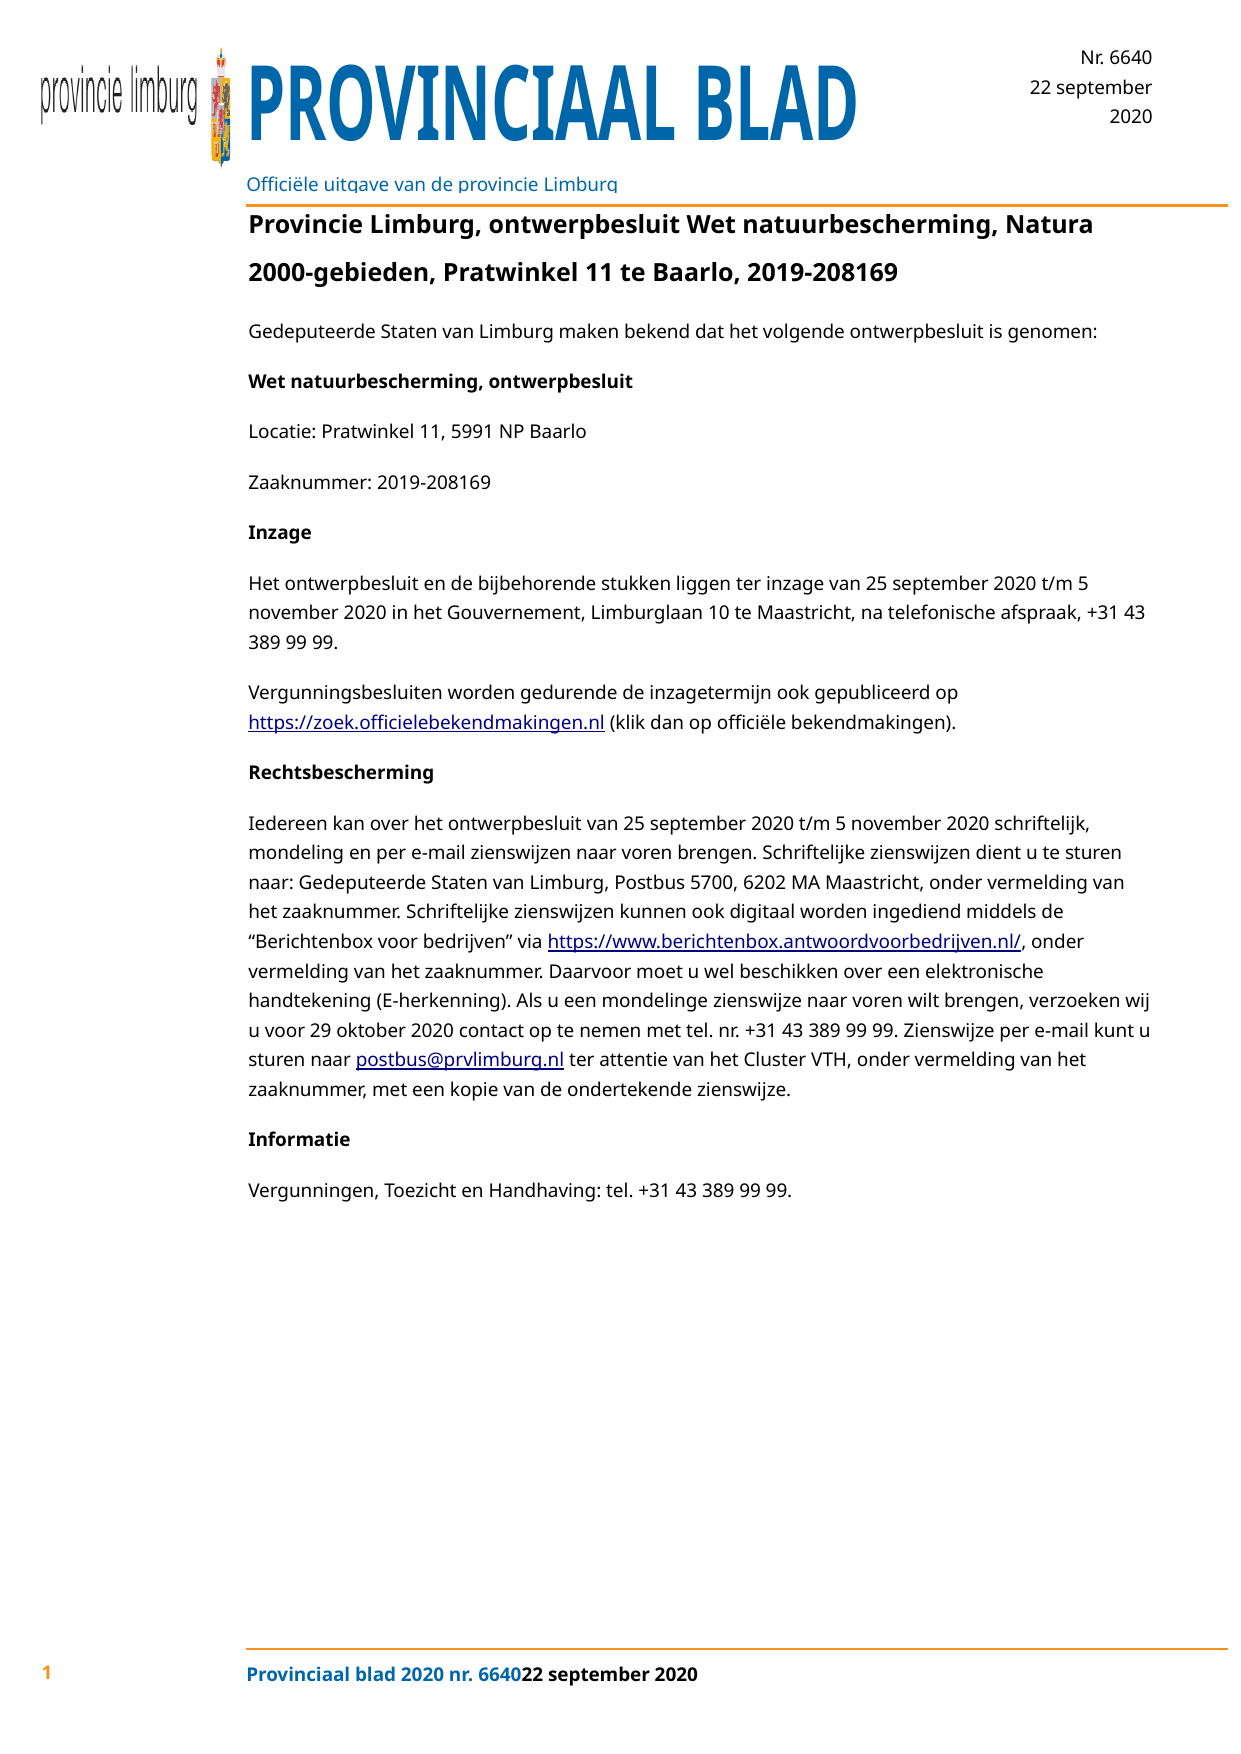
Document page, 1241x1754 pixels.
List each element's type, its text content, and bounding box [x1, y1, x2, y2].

text Het ontwerpbesluit en de bijbehorende stukken liggen ter inzage van 25 september 2020 t/m 5 november 2020 in het Gouvernement, Limburglaan 10 te Maastricht, na telefonische afspraak, +31 43 389 99 99. [248, 570, 1152, 655]
text Inzage [248, 519, 1152, 545]
text Vergunningsbesluiten worden gedurende de inzagetermijn ook gepubliceerd op https://zoek.officielebekendmakingen.nl (klik dan op officiële bekendmakingen). [248, 679, 1152, 735]
picture [41, 47, 231, 172]
text Wet natuurbescherming, ontwerpbesluit [248, 368, 1152, 394]
text Iedereen kan over het ontwerpbesluit van 25 september 2020 t/m 5 november 2020 schriftelijk, mondeling en per e-mail zienswijzen naar voren brengen. Schriftelijke zienswijzen dient u te sturen naar: Gedeputeerde Staten van Limburg, Postbus 5700, 6202 MA Maastricht, onder vermelding van het zaaknummer. Schriftelijke zienswijzen kunnen ook digitaal worden ingediend middels de “Berichtenbox voor bedrijven” via https://www.berichtenbox.antwoordvoorbedrijven.nl/, onder vermelding van het zaaknummer. Daarvoor moet u wel beschikken over een elektronische handtekening (E-herkenning). Als u een mondelinge zienswijze naar voren wilt brengen, verzoeken wij u voor 29 oktober 2020 contact op te nemen met tel. nr. +31 43 389 99 99. Zienswijze per e-mail kunt u sturen naar postbus@prvlimburg.nl ter attentie van het Cluster VTH, onder vermelding van het zaaknummer, met een kopie van de ondertekende zienswijze. [248, 810, 1152, 1102]
text Provincie Limburg, ontwerpbesluit Wet natuurbescherming, Natura 2000-gebieden, Pratwinkel 11 te Baarlo, 2019-208169 [248, 207, 1152, 288]
text Gedeputeerde Staten van Limburg maken bekend dat het volgende ontwerpbesluit is genomen: [248, 318, 1152, 344]
text Rechtsbescherming [248, 759, 1152, 785]
text Informatie [248, 1127, 1152, 1152]
text Vergunningen, Toezicht en Handhaving: tel. +31 43 389 99 99. [248, 1177, 1152, 1203]
text Locatie: Pratwinkel 11, 5991 NP Baarlo [248, 419, 1152, 444]
text Zaaknummer: 2019-208169 [248, 469, 1152, 495]
